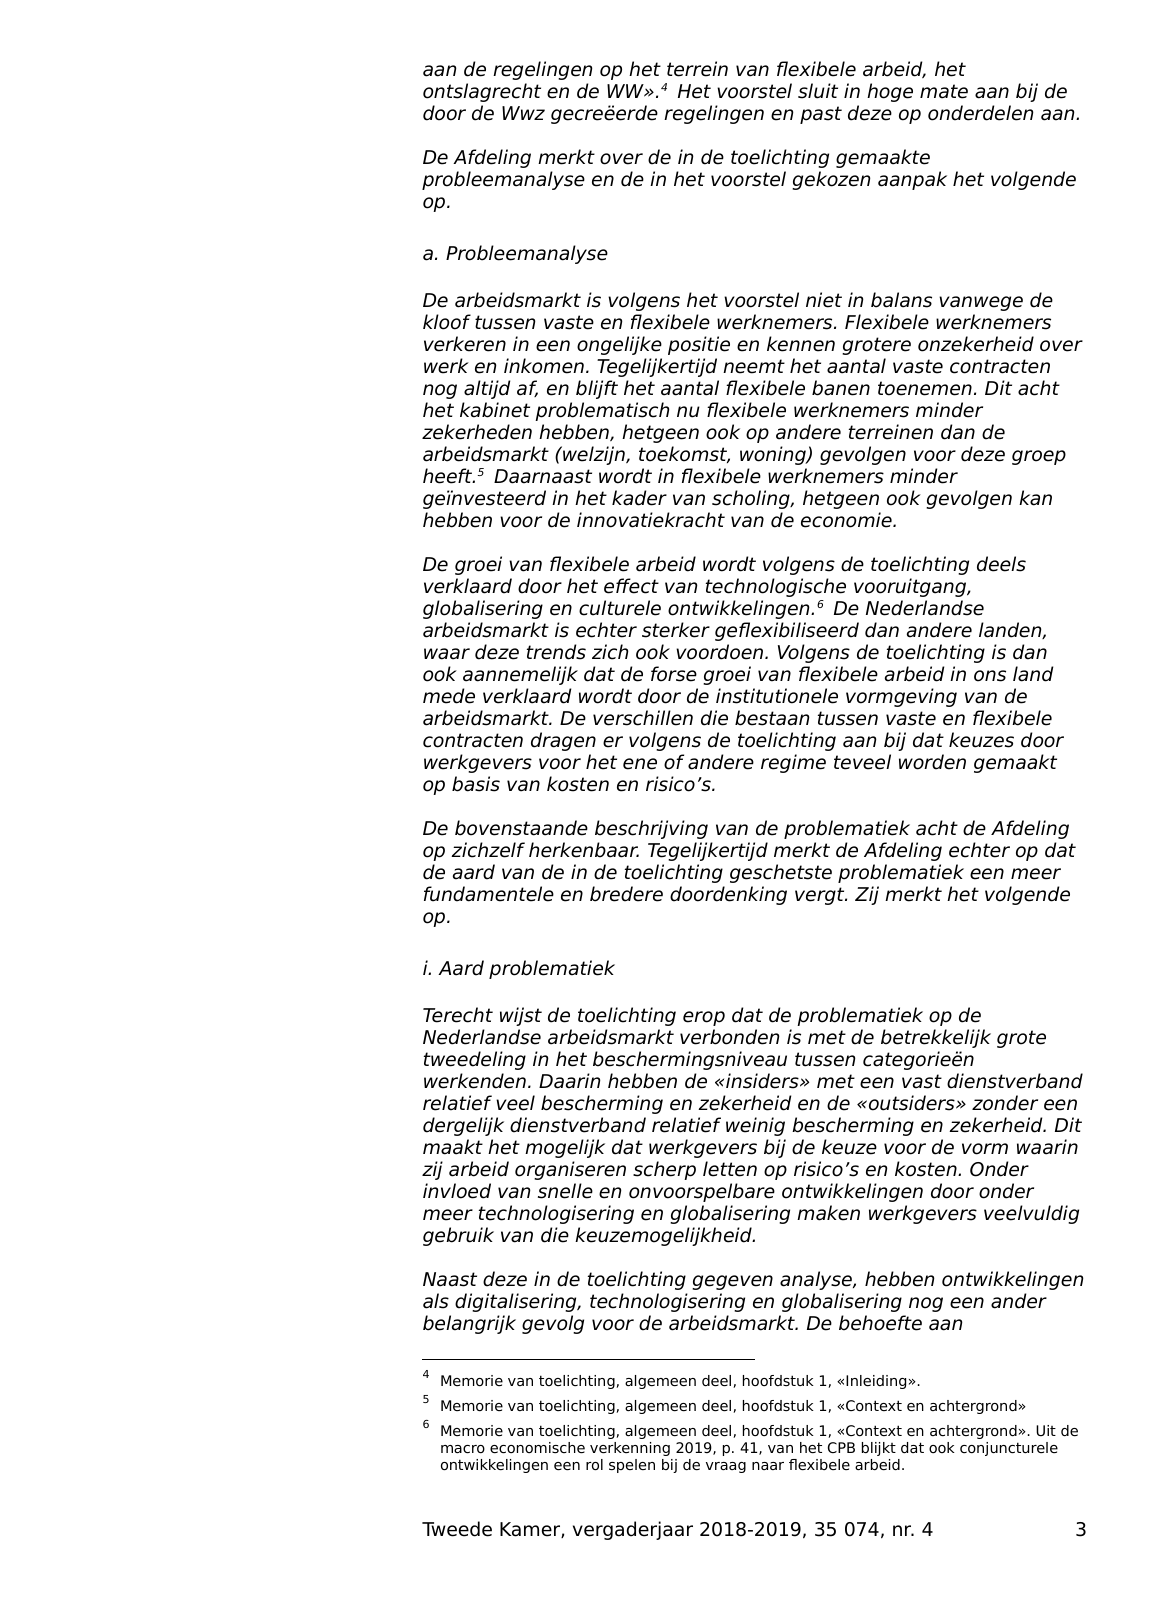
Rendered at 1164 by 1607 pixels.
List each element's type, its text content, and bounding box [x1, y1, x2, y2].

text Naast deze in de toelichting gegeven analyse, hebben ontwikkelingen als digitalisering, technologisering en globalisering nog een ander belangrijk gevolg voor de arbeidsmarkt. De behoefte aan [422, 1269, 1087, 1335]
text De bovenstaande beschrijving van de problematiek acht de Afdeling op zichzelf herkenbaar. Tegelijkertijd merkt de Afdeling echter op dat de aard van de in de toelichting geschetste problematiek een meer fundamentele en bredere doordenking vergt. Zij merkt het volgende op. [422, 818, 1087, 928]
subtitle i. Aard problematiek [422, 958, 1087, 980]
text Terecht wijst de toelichting erop dat de problematiek op de Nederlandse arbeidsmarkt verbonden is met de betrekkelijk grote tweedeling in het beschermingsniveau tussen categorieën werkenden. Daarin hebben de «insiders» met een vast dienstverband relatief veel bescherming en zekerheid en de «outsiders» zonder een dergelijk dienstverband relatief weinig bescherming en zekerheid. Dit maakt het mogelijk dat werkgevers bij de keuze voor de vorm waarin zij arbeid organiseren scherp letten op risico’s en kosten. Onder invloed van snelle en onvoorspelbare ontwikkelingen door onder meer technologisering en globalisering maken werkgevers veelvuldig gebruik van die keuzemogelijkheid. [422, 1005, 1087, 1247]
text De Afdeling merkt over de in de toelichting gemaakte probleemanalyse en de in het voorstel gekozen aanpak het volgende op. [422, 147, 1087, 213]
text De groei van flexibele arbeid wordt volgens de toelichting deels verklaard door het effect van technologische vooruitgang, globalisering en culturele ontwikkelingen. De Nederlandse arbeidsmarkt is echter sterker geflexibiliseerd dan andere landen, waar deze trends zich ook voordoen. Volgens de toelichting is dan ook aannemelijk dat de forse groei van flexibele arbeid in ons land mede verklaard wordt door de institutionele vormgeving van de arbeidsmarkt. De verschillen die bestaan tussen vaste en flexibele contracten dragen er volgens de toelichting aan bij dat keuzes door werkgevers voor het ene of andere regime teveel worden gemaakt op basis van kosten en risico’s. [422, 554, 1087, 796]
text Memorie van toelichting, algemeen deel, hoofdstuk 1, «Context en achtergrond». Uit de macro economische verkenning 2019, p. 41, van het CPB blijkt dat ook conjuncturele ontwikkelingen een rol spelen bij de vraag naar flexibele arbeid. [422, 1418, 1087, 1474]
text Memorie van toelichting, algemeen deel, hoofdstuk 1, «Inleiding». [422, 1368, 1087, 1391]
text Memorie van toelichting, algemeen deel, hoofdstuk 1, «Context en achtergrond» [422, 1393, 1087, 1416]
text aan de regelingen op het terrein van flexibele arbeid, het ontslagrecht en de WW». Het voorstel sluit in hoge mate aan bij de door de Wwz gecreëerde regelingen en past deze op onderdelen aan. [422, 59, 1087, 125]
subtitle a. Probleemanalyse [422, 243, 1087, 265]
text De arbeidsmarkt is volgens het voorstel niet in balans vanwege de kloof tussen vaste en flexibele werknemers. Flexibele werknemers verkeren in een ongelijke positie en kennen grotere onzekerheid over werk en inkomen. Tegelijkertijd neemt het aantal vaste contracten nog altijd af, en blijft het aantal flexibele banen toenemen. Dit acht het kabinet problematisch nu flexibele werknemers minder zekerheden hebben, hetgeen ook op andere terreinen dan de arbeidsmarkt (welzijn, toekomst, woning) gevolgen voor deze groep heeft. Daarnaast wordt in flexibele werknemers minder geïnvesteerd in het kader van scholing, hetgeen ook gevolgen kan hebben voor de innovatiekracht van de economie. [422, 290, 1087, 532]
